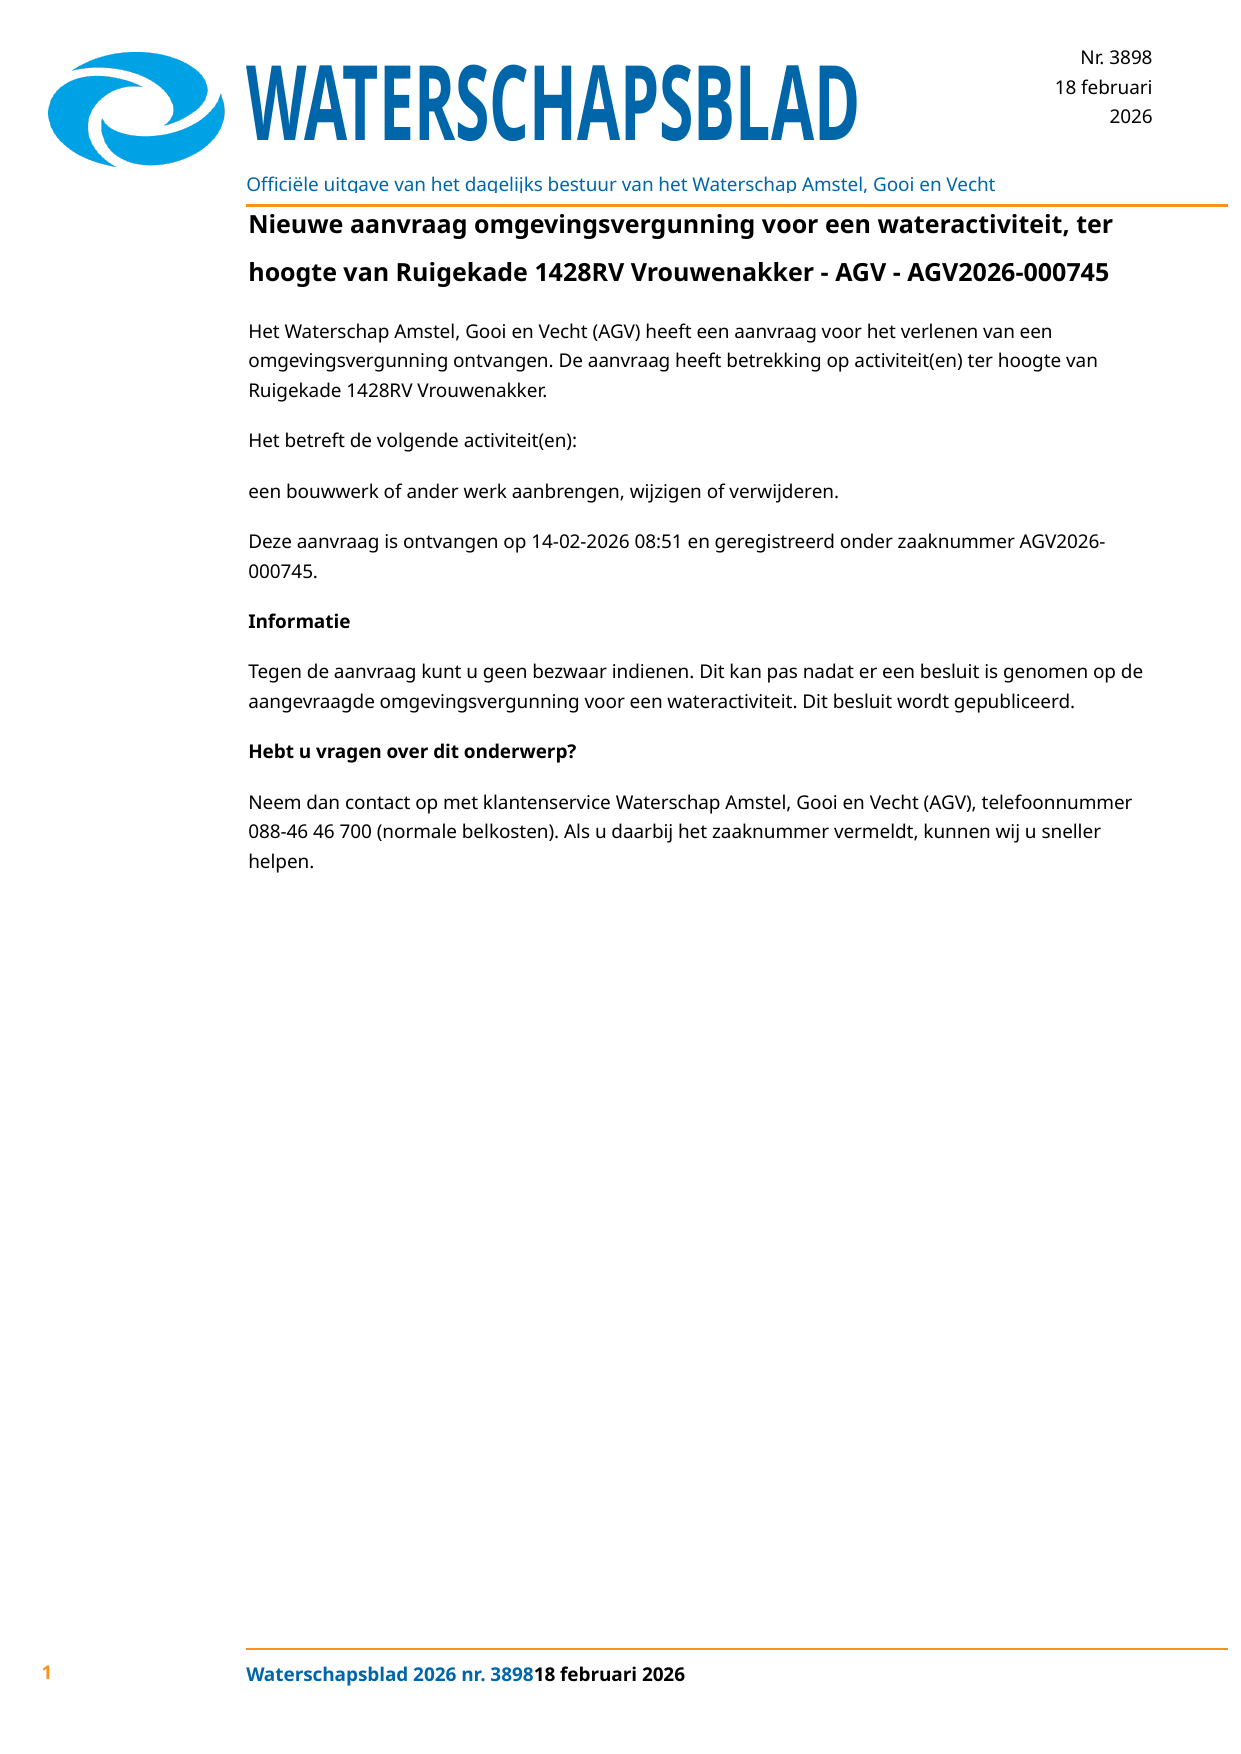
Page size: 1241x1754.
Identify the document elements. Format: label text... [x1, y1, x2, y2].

text Het Waterschap Amstel, Gooi en Vecht (AGV) heeft een aanvraag voor het verlenen van een omgevingsvergunning ontvangen. De aanvraag heeft betrekking op activiteit(en) ter hoogte van Ruigekade 1428RV Vrouwenakker. [248, 318, 1152, 403]
text Tegen de aanvraag kunt u geen bezwaar indienen. Dit kan pas nadat er een besluit is genomen op de aangevraagde omgevingsvergunning voor een wateractiviteit. Dit besluit wordt gepubliceerd. [248, 659, 1152, 714]
text Nieuwe aanvraag omgevingsvergunning voor een wateractiviteit, ter hoogte van Ruigekade 1428RV Vrouwenakker - AGV - AGV2026-000745 [248, 207, 1152, 288]
text Informatie [248, 608, 1152, 634]
text Hebt u vragen over dit onderwerp? [248, 739, 1152, 764]
picture [41, 47, 231, 172]
text Neem dan contact op met klantenservice Waterschap Amstel, Gooi en Vecht (AGV), telefoonnummer 088-46 46 700 (normale belkosten). Als u daarbij het zaaknummer vermeldt, kunnen wij u sneller helpen. [248, 789, 1152, 874]
text Het betreft de volgende activiteit(en): [248, 427, 1152, 453]
text Deze aanvraag is ontvangen op 14-02-2026 08:51 en geregistreerd onder zaaknummer AGV2026-000745. [248, 528, 1152, 584]
text een bouwwerk of ander werk aanbrengen, wijzigen of verwijderen. [248, 478, 1152, 504]
